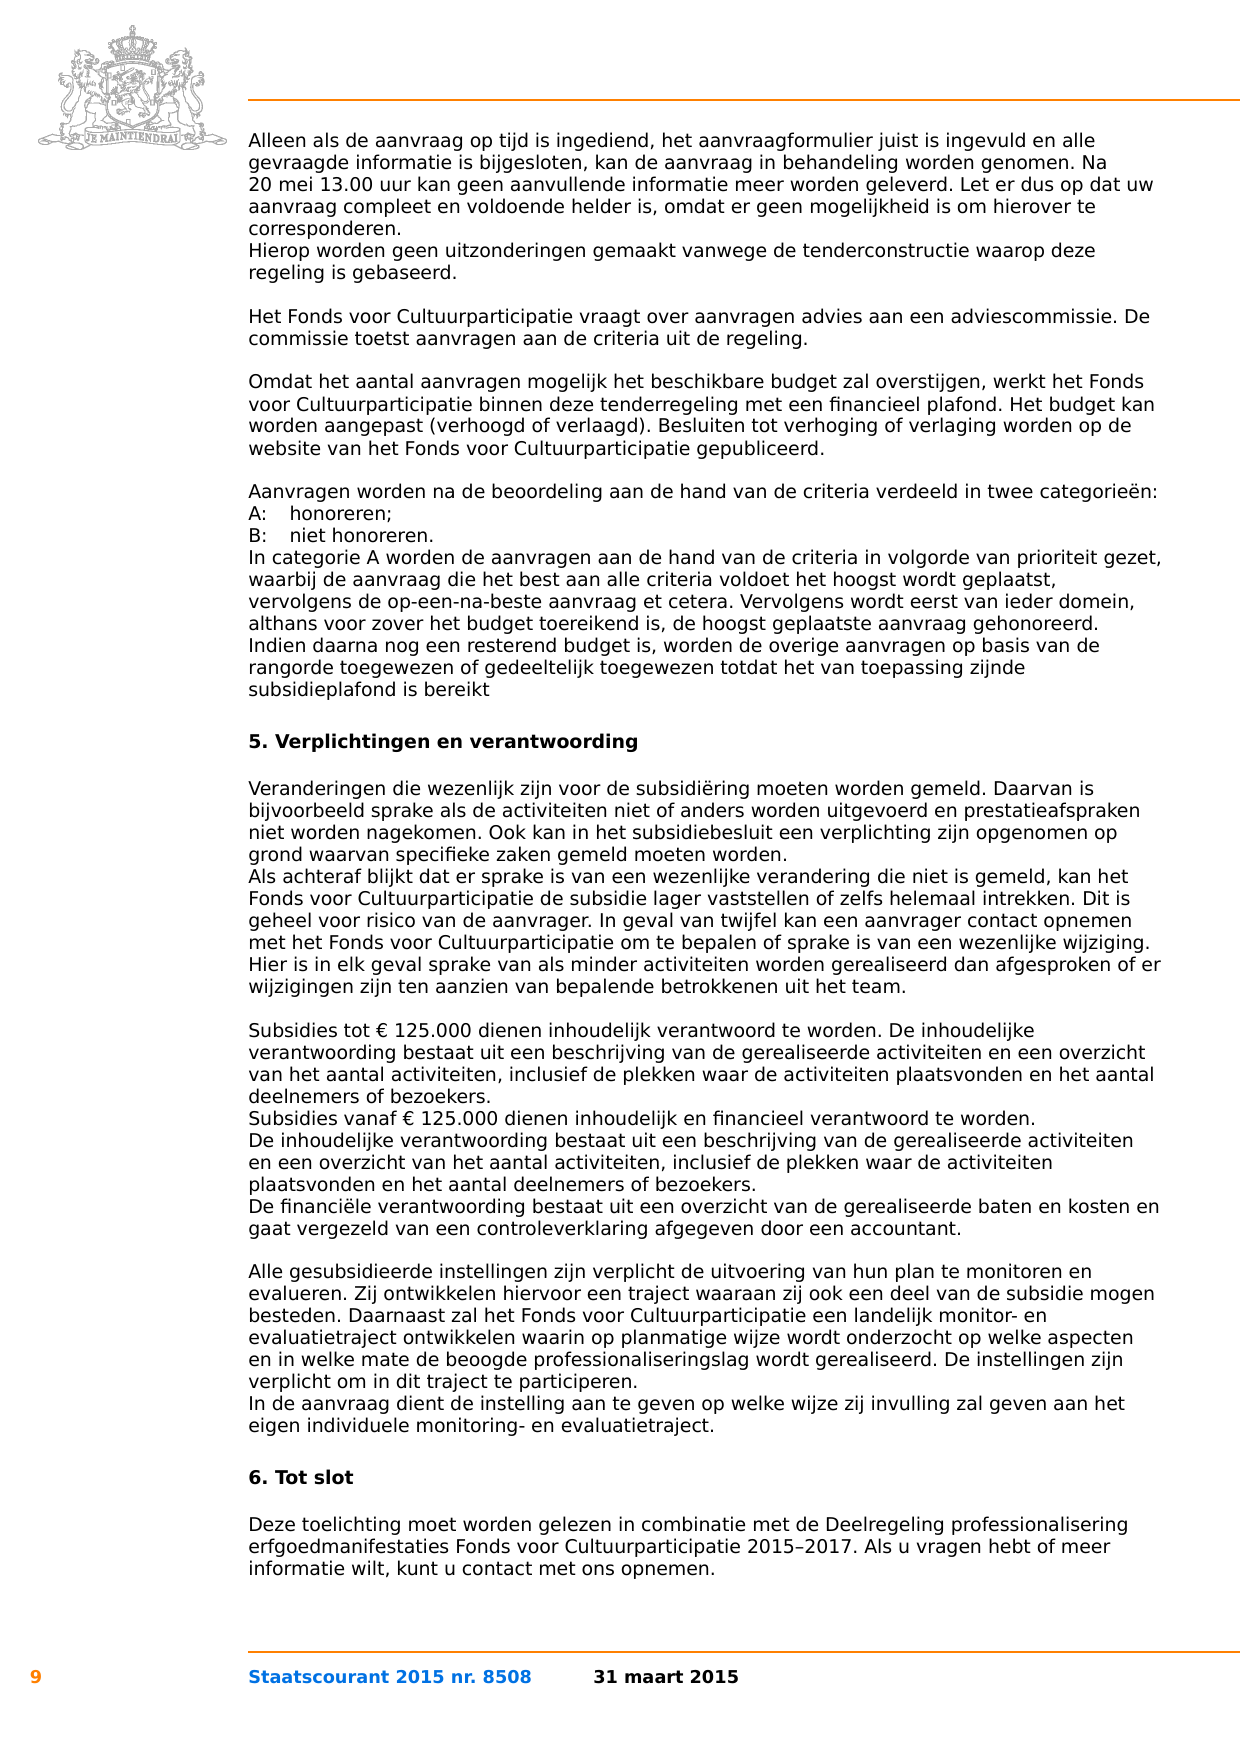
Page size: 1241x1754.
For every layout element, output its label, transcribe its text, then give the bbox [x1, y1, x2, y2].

text Hierop worden geen uitzonderingen gemaakt vanwege de tenderconstructie waarop deze regeling is gebaseerd. [248, 240, 1163, 284]
text Aanvragen worden na de beoordeling aan de hand van de criteria verdeeld in twee categorieën: [248, 481, 1163, 503]
text Alleen als de aanvraag op tijd is ingediend, het aanvraagformulier juist is ingevuld en alle gevraagde informatie is bijgesloten, kan de aanvraag in behandeling worden genomen. Na 20 mei 13.00 uur kan geen aanvullende informatie meer worden geleverd. Let er dus op dat uw aanvraag compleet en voldoende helder is, omdat er geen mogelijkheid is om hierover te corresponderen. [248, 130, 1163, 240]
text De financiële verantwoording bestaat uit een overzicht van de gerealiseerde baten en kosten en gaat vergezeld van een controleverklaring afgegeven door een accountant. [248, 1196, 1163, 1239]
picture [38, 25, 227, 150]
text Omdat het aantal aanvragen mogelijk het beschikbare budget zal overstijgen, werkt het Fonds voor Cultuurparticipatie binnen deze tenderregeling met een financieel plafond. Het budget kan worden aangepast (verhoogd of verlaagd). Besluiten tot verhoging of verlaging worden op de website van het Fonds voor Cultuurparticipatie gepubliceerd. [248, 371, 1163, 459]
subtitle 6. Tot slot [248, 1467, 1163, 1489]
text Alle gesubsidieerde instellingen zijn verplicht de uitvoering van hun plan te monitoren en evalueren. Zij ontwikkelen hiervoor een traject waaraan zij ook een deel van de subsidie mogen besteden. Daarnaast zal het Fonds voor Cultuurparticipatie een landelijk monitor- en evaluatietraject ontwikkelen waarin op planmatige wijze wordt onderzocht op welke aspecten en in welke mate de beoogde professionaliseringslag wordt gerealiseerd. De instellingen zijn verplicht om in dit traject te participeren. [248, 1261, 1163, 1393]
text In de aanvraag dient de instelling aan te geven op welke wijze zij invulling zal geven aan het eigen individuele monitoring- en evaluatietraject. [248, 1393, 1163, 1437]
text A: honoreren; [248, 503, 1163, 525]
text Als achteraf blijkt dat er sprake is van een wezenlijke verandering die niet is gemeld, kan het Fonds voor Cultuurparticipatie de subsidie lager vaststellen of zelfs helemaal intrekken. Dit is geheel voor risico van de aanvrager. In geval van twijfel kan een aanvrager contact opnemen met het Fonds voor Cultuurparticipatie om te bepalen of sprake is van een wezenlijke wijziging. Hier is in elk geval sprake van als minder activiteiten worden gerealiseerd dan afgesproken of er wijzigingen zijn ten aanzien van bepalende betrokkenen uit het team. [248, 866, 1163, 998]
text In categorie A worden de aanvragen aan de hand van de criteria in volgorde van prioriteit gezet, waarbij de aanvraag die het best aan alle criteria voldoet het hoogst wordt geplaatst, vervolgens de op-een-na-beste aanvraag et cetera. Vervolgens wordt eerst van ieder domein, althans voor zover het budget toereikend is, de hoogst geplaatste aanvraag gehonoreerd. Indien daarna nog een resterend budget is, worden de overige aanvragen op basis van de rangorde toegewezen of gedeeltelijk toegewezen totdat het van toepassing zijnde subsidieplafond is bereikt [248, 547, 1163, 701]
text Veranderingen die wezenlijk zijn voor de subsidiëring moeten worden gemeld. Daarvan is bijvoorbeeld sprake als de activiteiten niet of anders worden uitgevoerd en prestatieafspraken niet worden nagekomen. Ook kan in het subsidiebesluit een verplichting zijn opgenomen op grond waarvan specifieke zaken gemeld moeten worden. [248, 778, 1163, 866]
text Deze toelichting moet worden gelezen in combinatie met de Deelregeling professionalisering erfgoedmanifestaties Fonds voor Cultuurparticipatie 2015–2017. Als u vragen hebt of meer informatie wilt, kunt u contact met ons opnemen. [248, 1514, 1163, 1580]
text Subsidies tot € 125.000 dienen inhoudelijk verantwoord te worden. De inhoudelijke verantwoording bestaat uit een beschrijving van de gerealiseerde activiteiten en een overzicht van het aantal activiteiten, inclusief de plekken waar de activiteiten plaatsvonden en het aantal deelnemers of bezoekers. [248, 1020, 1163, 1108]
text Het Fonds voor Cultuurparticipatie vraagt over aanvragen advies aan een adviescommissie. De commissie toetst aanvragen aan de criteria uit de regeling. [248, 306, 1163, 349]
text B: niet honoreren. [248, 525, 1163, 547]
text Subsidies vanaf € 125.000 dienen inhoudelijk en financieel verantwoord te worden. [248, 1108, 1163, 1129]
subtitle 5. Verplichtingen en verantwoording [248, 731, 1163, 753]
text De inhoudelijke verantwoording bestaat uit een beschrijving van de gerealiseerde activiteiten en een overzicht van het aantal activiteiten, inclusief de plekken waar de activiteiten plaatsvonden en het aantal deelnemers of bezoekers. [248, 1129, 1163, 1196]
